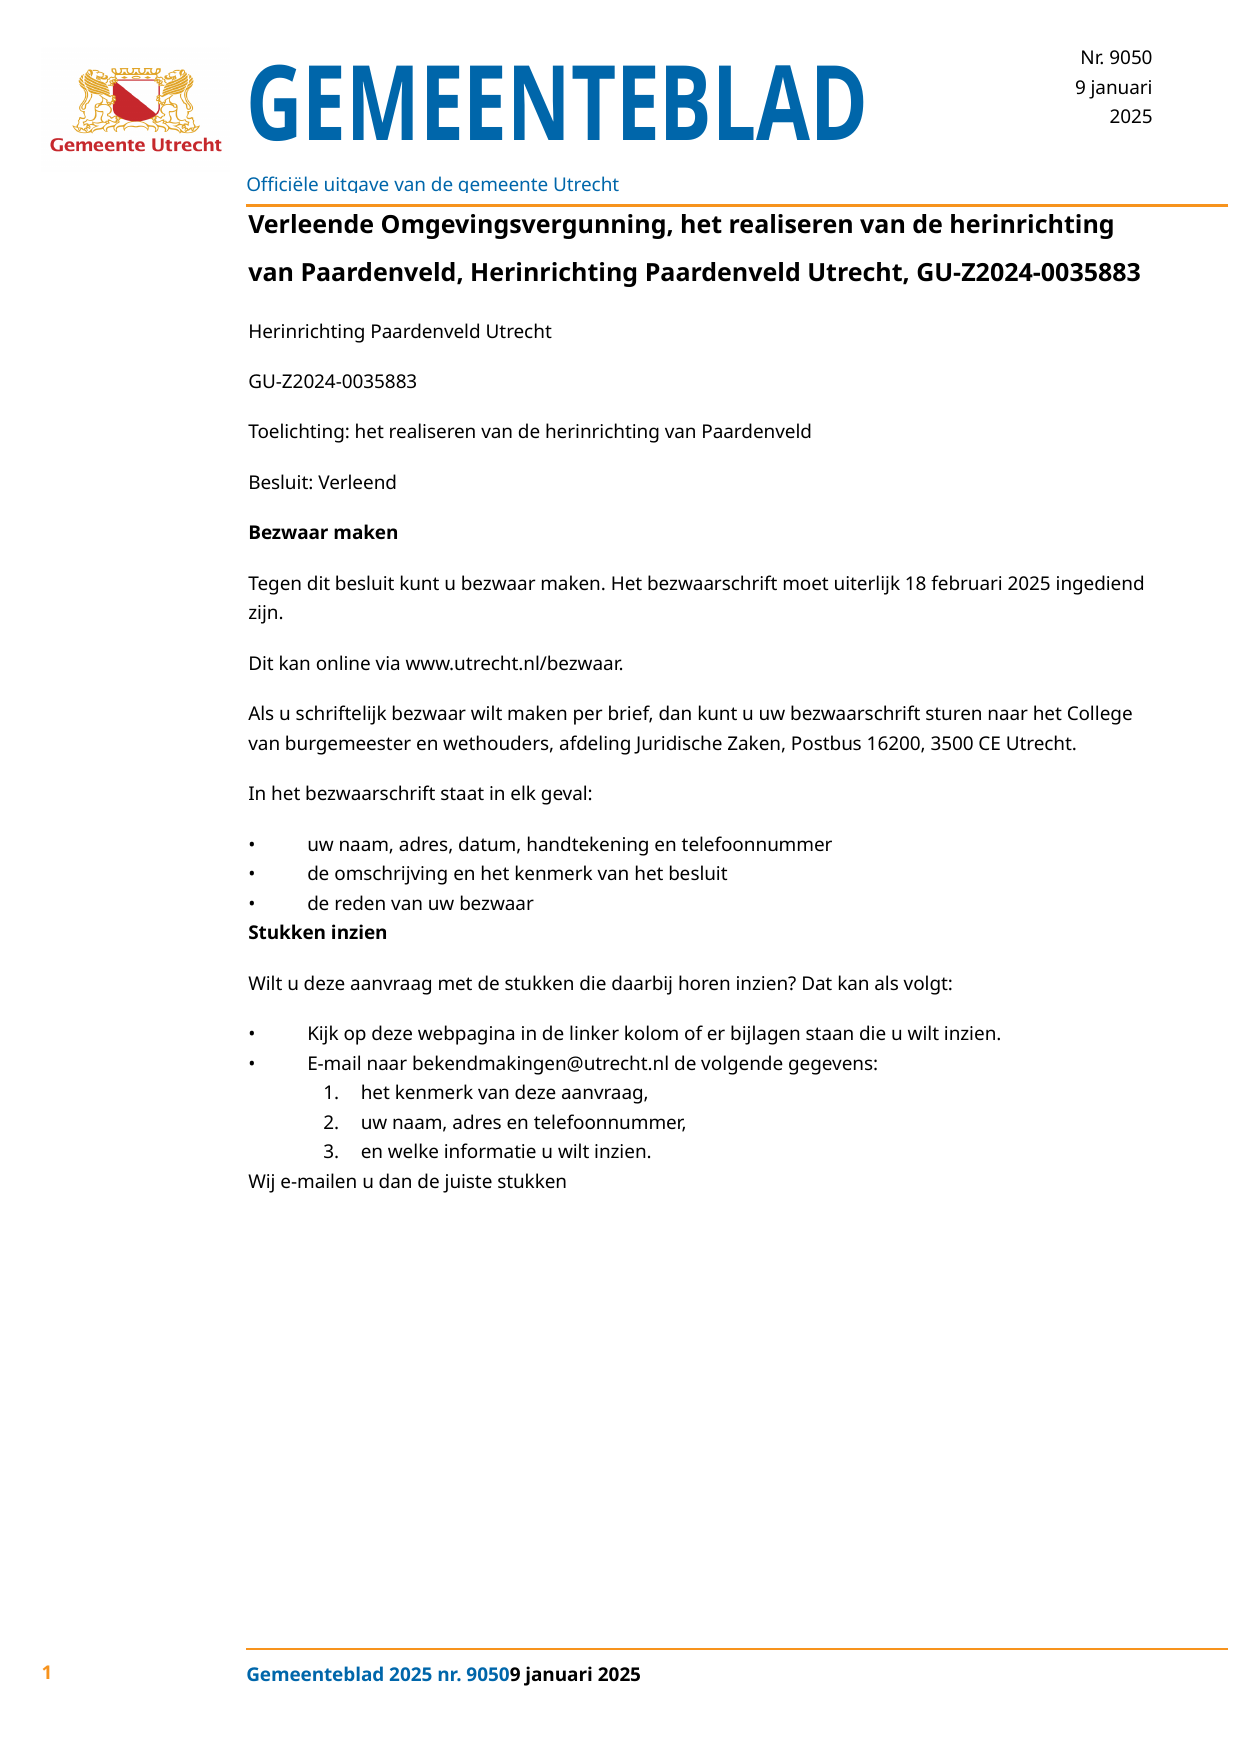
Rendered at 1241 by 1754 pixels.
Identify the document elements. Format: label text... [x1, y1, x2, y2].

list E-mail naar bekendmakingen@utrecht.nl de volgende gegevens: [248, 1050, 1152, 1076]
picture [41, 47, 231, 172]
list de reden van uw bezwaar [248, 890, 1152, 916]
text Verleende Omgevingsvergunning, het realiseren van de herinrichting van Paardenveld, Herinrichting Paardenveld Utrecht, GU-Z2024-0035883 [248, 207, 1152, 288]
list Kijk op deze webpagina in de linker kolom of er bijlagen staan die u wilt inzien. [248, 1020, 1152, 1046]
text GU-Z2024-0035883 [248, 368, 1152, 394]
text Bezwaar maken [248, 519, 1152, 545]
text Wilt u deze aanvraag met de stukken die daarbij horen inzien? Dat kan als volgt: [248, 970, 1152, 996]
text Besluit: Verleend [248, 469, 1152, 495]
text Als u schriftelijk bezwaar wilt maken per brief, dan kunt u uw bezwaarschrift sturen naar het College van burgemeester en wethouders, afdeling Juridische Zaken, Postbus 16200, 3500 CE Utrecht. [248, 700, 1152, 756]
text In het bezwaarschrift staat in elk geval: [248, 780, 1152, 806]
text Tegen dit besluit kunt u bezwaar maken. Het bezwaarschrift moet uiterlijk 18 februari 2025 ingediend zijn. [248, 570, 1152, 625]
text Dit kan online via www.utrecht.nl/bezwaar. [248, 650, 1152, 676]
list en welke informatie u wilt inzien. [323, 1139, 1152, 1164]
text Herinrichting Paardenveld Utrecht [248, 318, 1152, 344]
list de omschrijving en het kenmerk van het besluit [248, 860, 1152, 886]
list het kenmerk van deze aanvraag, [323, 1079, 1152, 1105]
text Wij e-mailen u dan de juiste stukken [248, 1168, 1152, 1194]
list uw naam, adres, datum, handtekening en telefoonnummer [248, 831, 1152, 857]
text Toelichting: het realiseren van de herinrichting van Paardenveld [248, 419, 1152, 444]
list uw naam, adres en telefoonnummer, [323, 1109, 1152, 1135]
text Stukken inzien [248, 919, 1152, 945]
